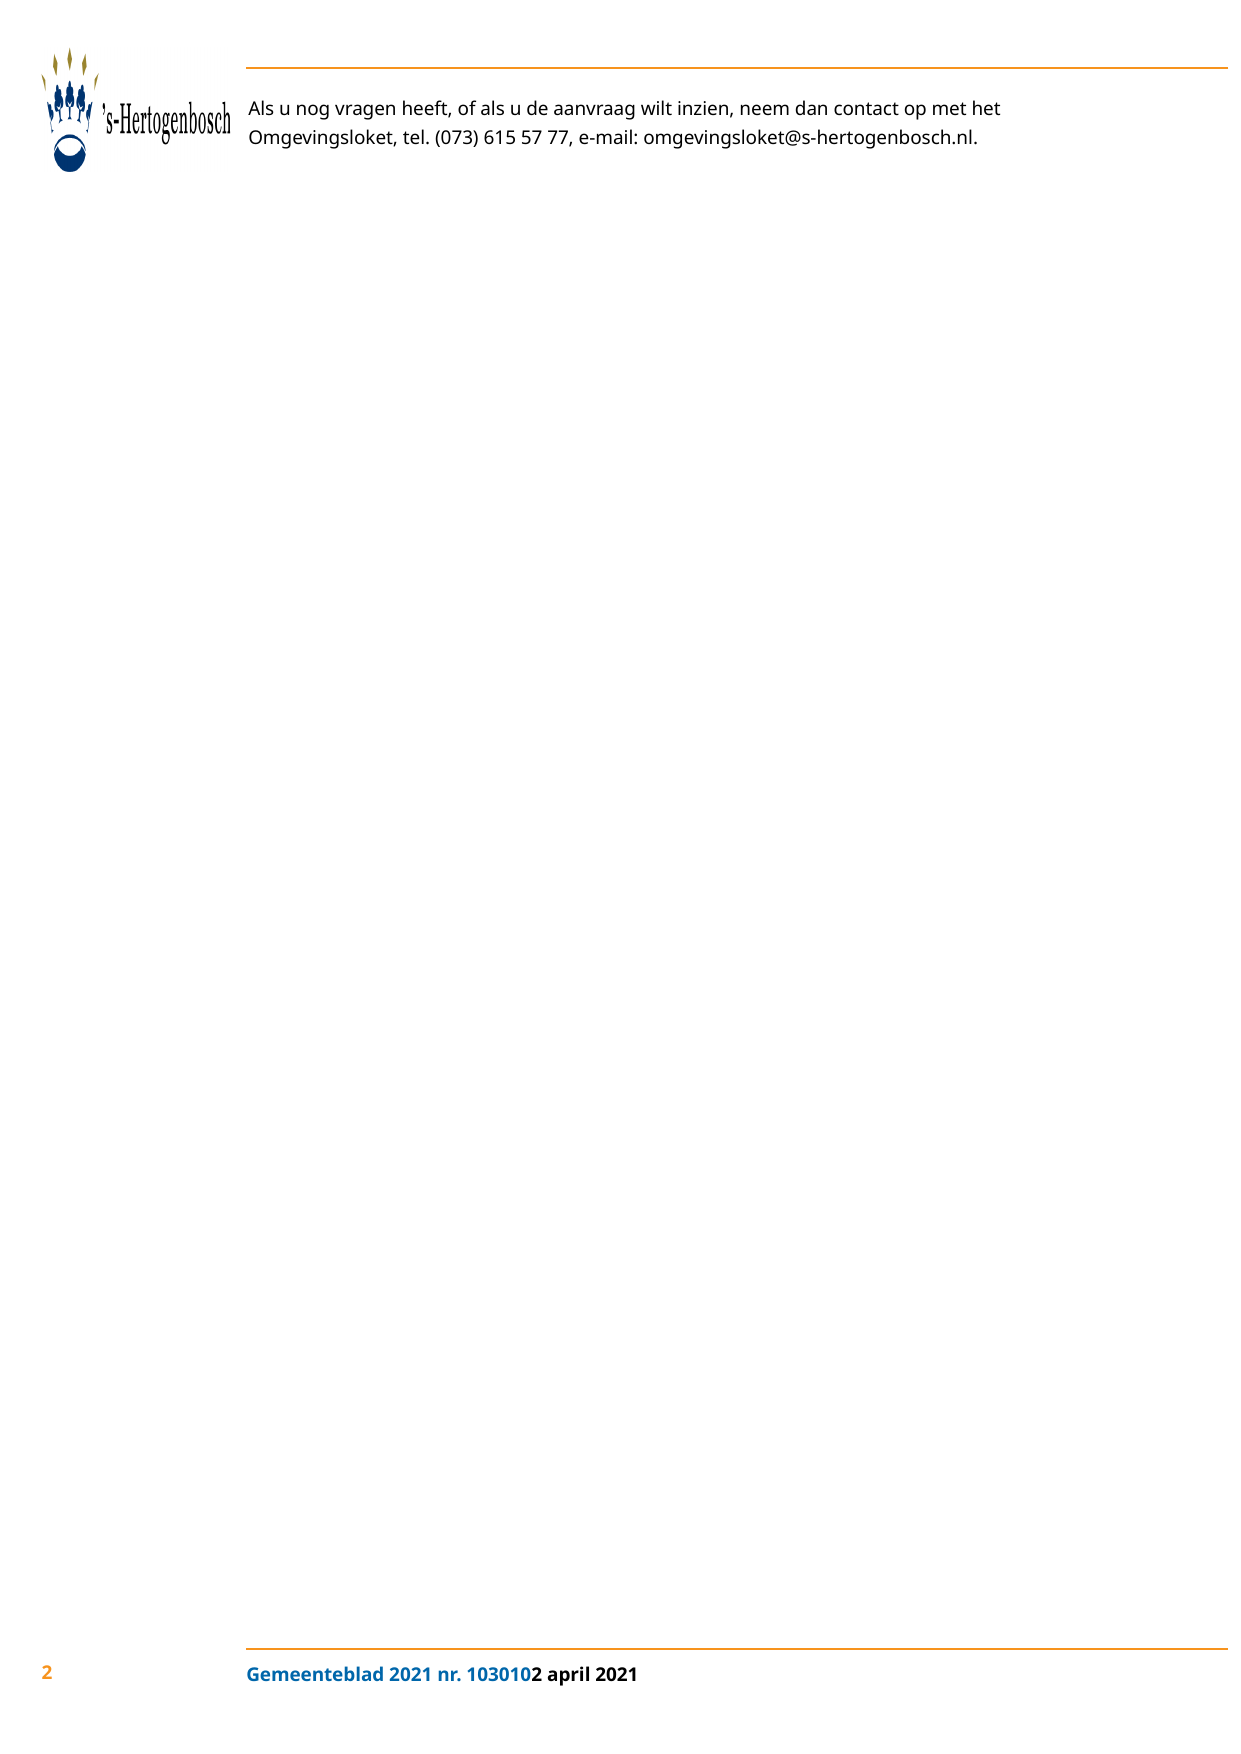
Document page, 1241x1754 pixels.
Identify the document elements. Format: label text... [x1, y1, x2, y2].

picture [41, 47, 231, 172]
text Als u nog vragen heeft, of als u de aanvraag wilt inzien, neem dan contact op met het Omgevingsloket, tel. (073) 615 57 77, e-mail: omgevingsloket@s-hertogenbosch.nl. [248, 95, 1152, 150]
